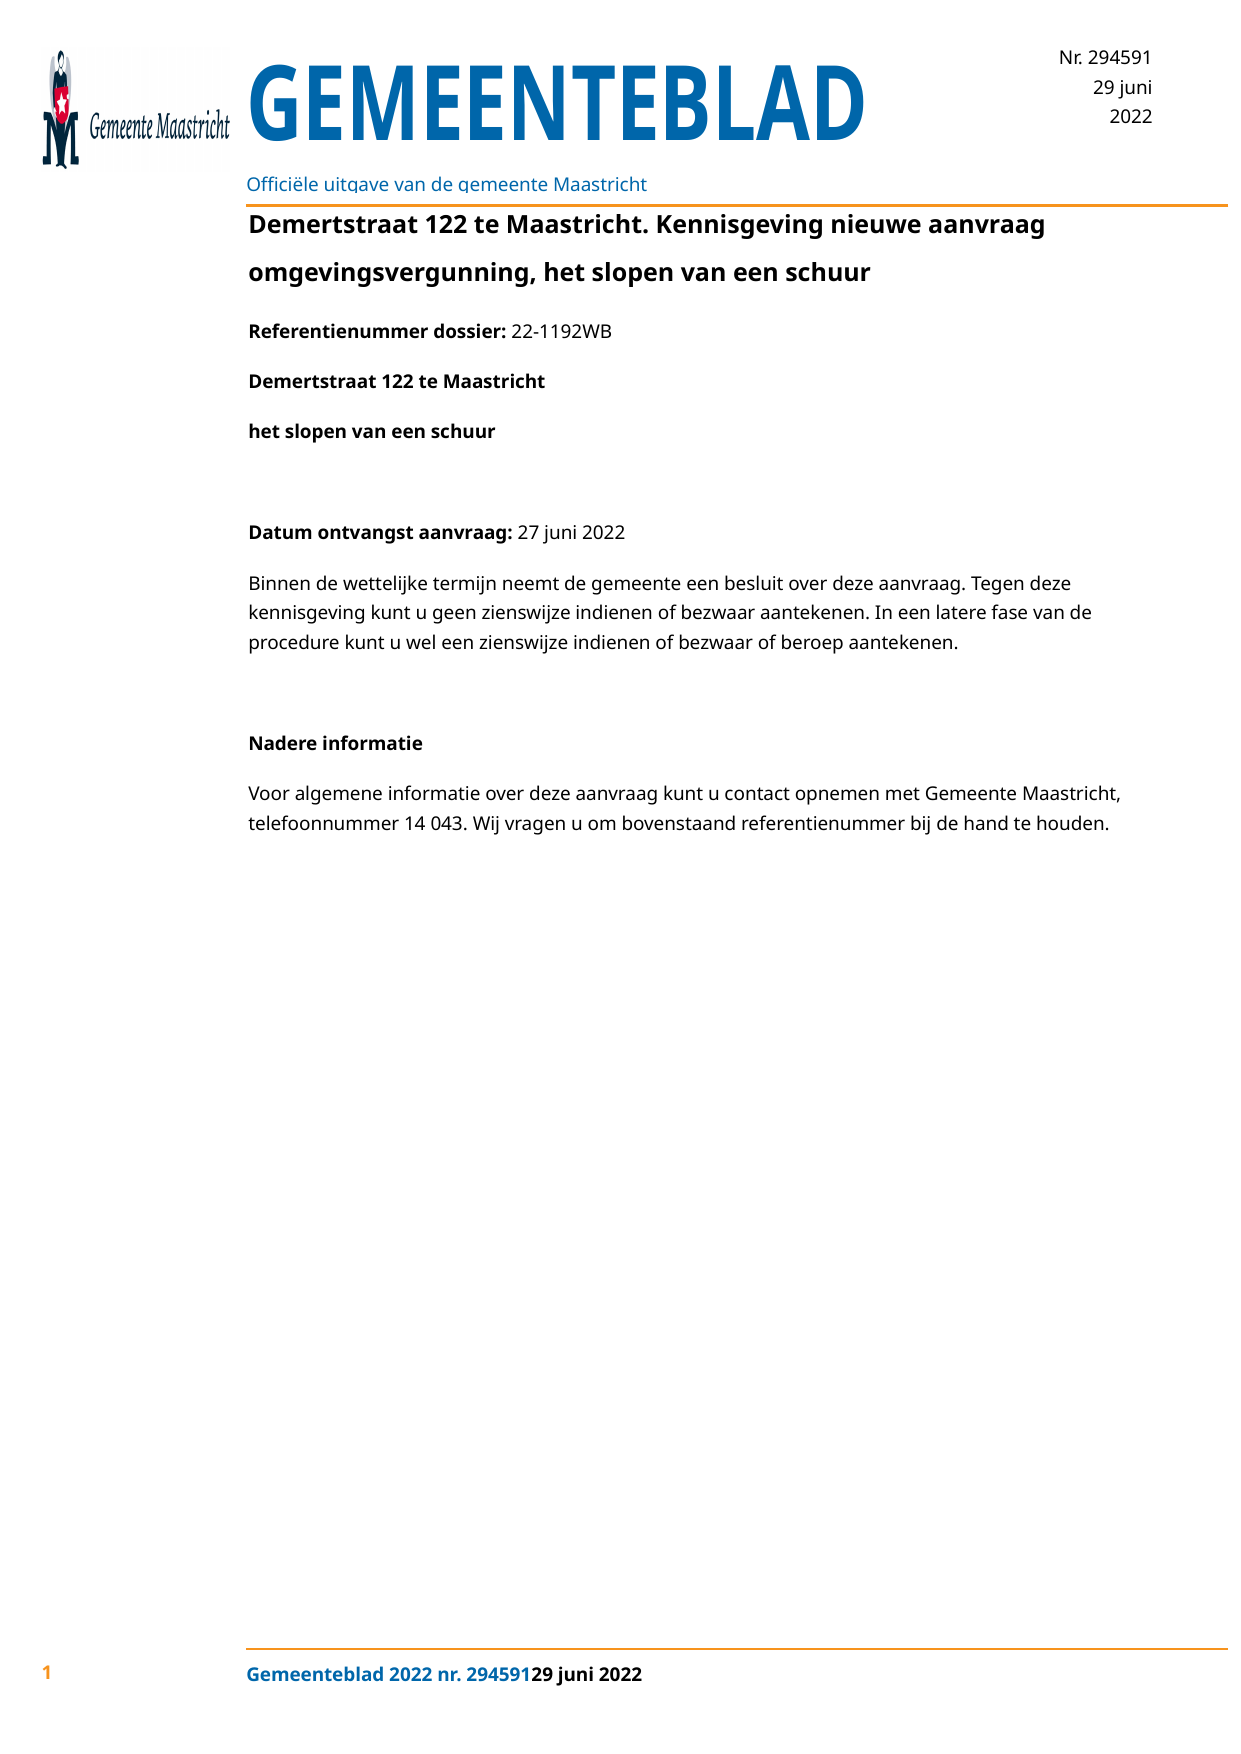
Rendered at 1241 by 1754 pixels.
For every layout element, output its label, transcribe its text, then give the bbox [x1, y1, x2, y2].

picture [41, 47, 231, 172]
text Demertstraat 122 te Maastricht [248, 368, 1152, 394]
text Binnen de wettelijke termijn neemt de gemeente een besluit over deze aanvraag. Tegen deze kennisgeving kunt u geen zienswijze indienen of bezwaar aantekenen. In een latere fase van de procedure kunt u wel een zienswijze indienen of bezwaar of beroep aantekenen. [248, 570, 1152, 655]
text Demertstraat 122 te Maastricht. Kennisgeving nieuwe aanvraag omgevingsvergunning, het slopen van een schuur [248, 207, 1152, 288]
text Nadere informatie [248, 730, 1152, 756]
text het slopen van een schuur [248, 419, 1152, 444]
text Referentienummer dossier: 22-1192WB [248, 318, 1152, 344]
text Datum ontvangst aanvraag: 27 juni 2022 [248, 519, 1152, 545]
text Voor algemene informatie over deze aanvraag kunt u contact opnemen met Gemeente Maastricht, telefoonnummer 14 043. Wij vragen u om bovenstaand referentienummer bij de hand te houden. [248, 780, 1152, 836]
